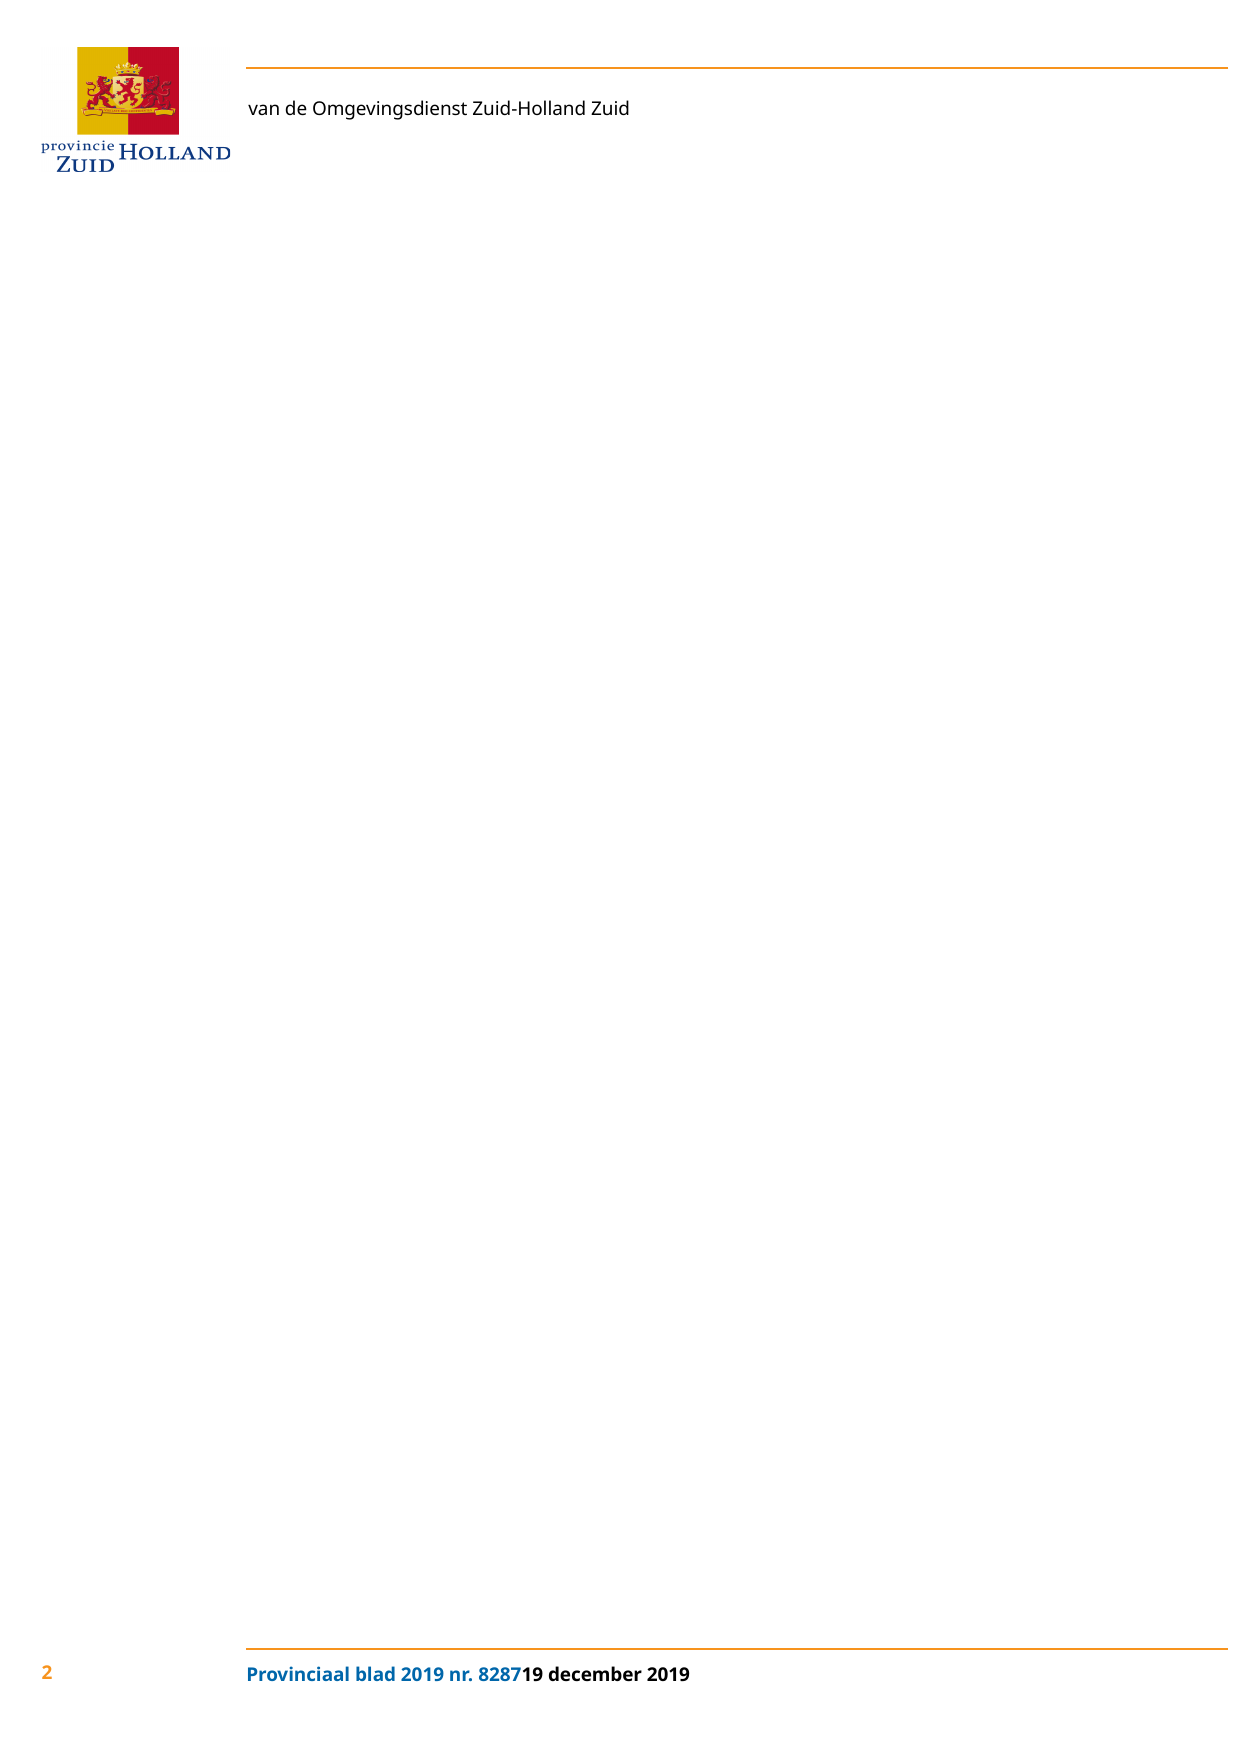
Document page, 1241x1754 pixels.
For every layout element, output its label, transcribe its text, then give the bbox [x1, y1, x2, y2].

picture [41, 47, 231, 172]
text van de Omgevingsdienst Zuid-Holland Zuid [248, 95, 1152, 121]
